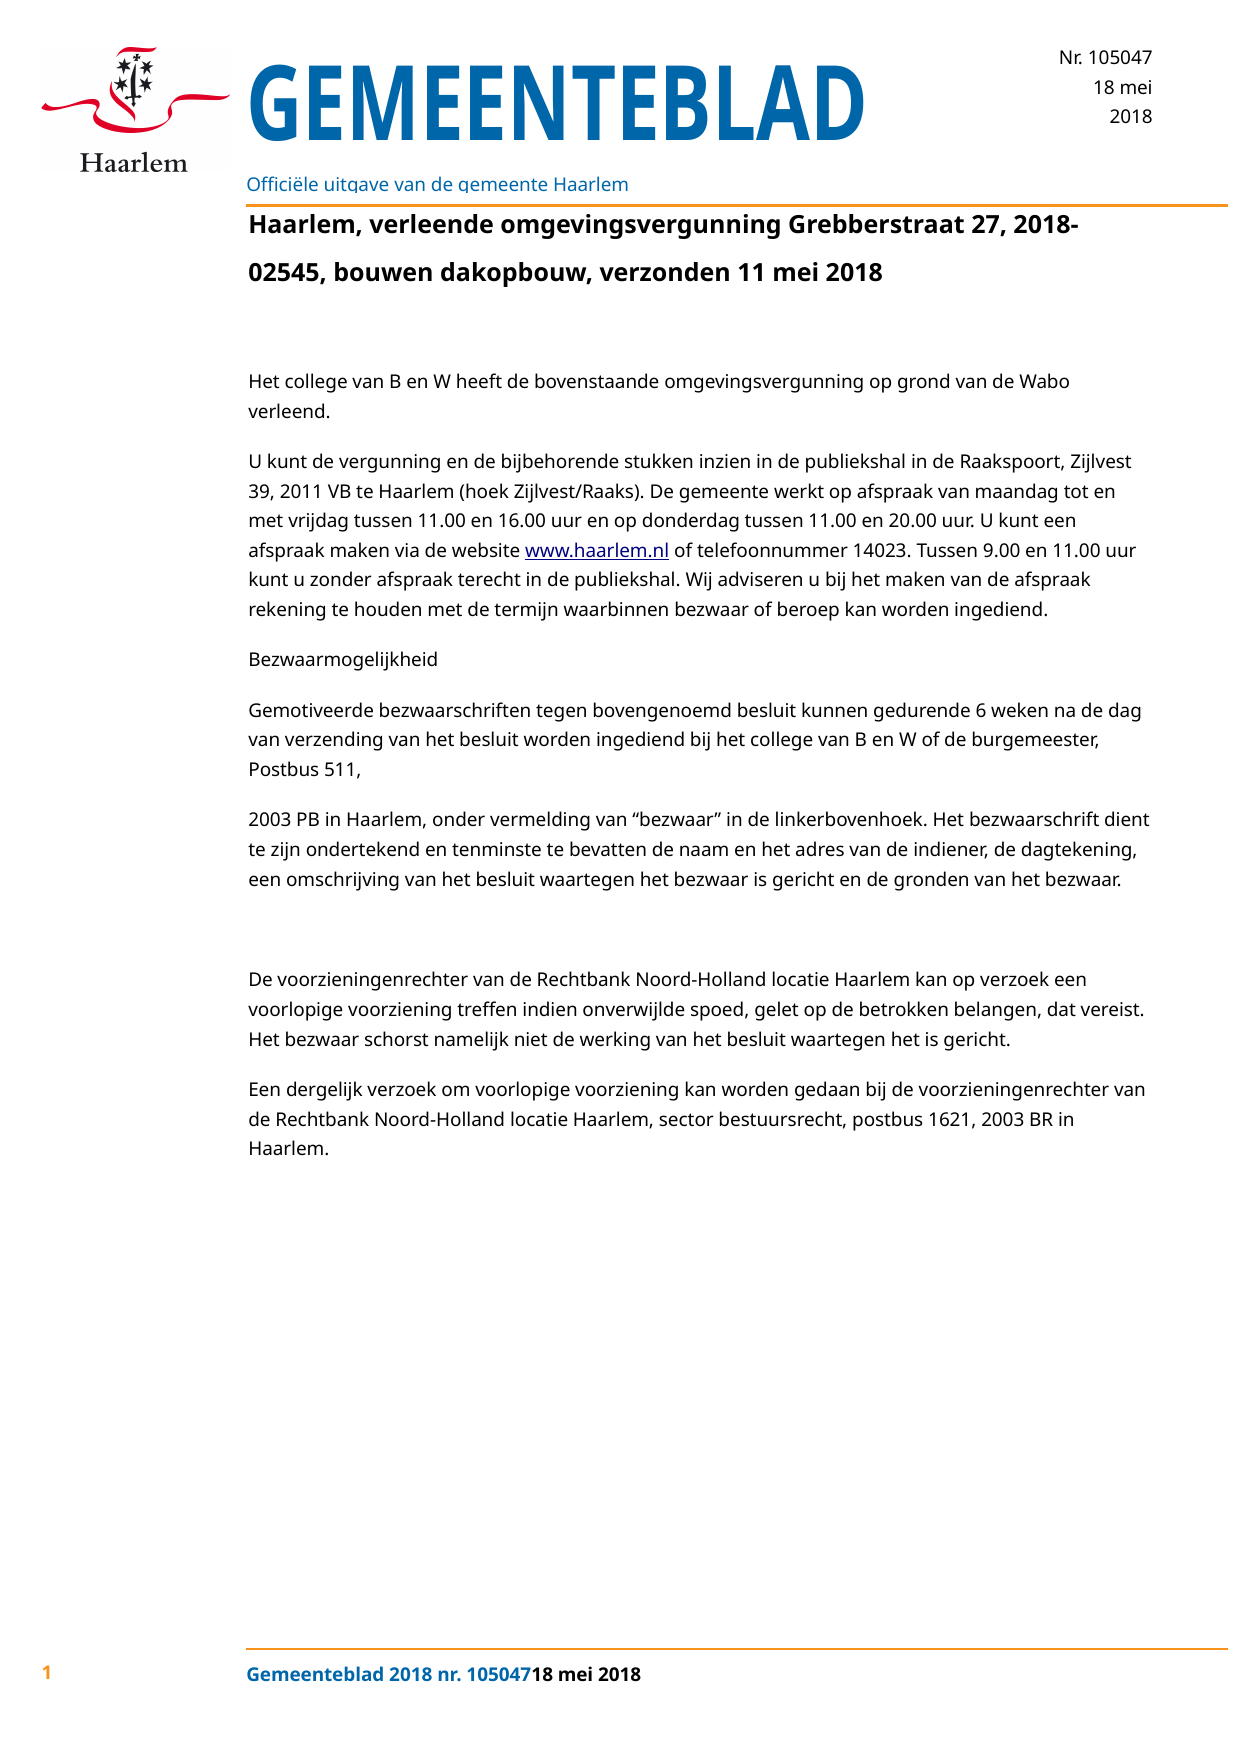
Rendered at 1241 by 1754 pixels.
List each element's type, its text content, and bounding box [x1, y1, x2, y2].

picture [41, 47, 231, 172]
text Een dergelijk verzoek om voorlopige voorziening kan worden gedaan bij de voorzieningenrechter van de Rechtbank Noord-Holland locatie Haarlem, sector bestuursrecht, postbus 1621, 2003 BR in Haarlem. [248, 1076, 1152, 1161]
text Gemotiveerde bezwaarschriften tegen bovengenoemd besluit kunnen gedurende 6 weken na de dag van verzending van het besluit worden ingediend bij het college van B en W of de burgemeester, Postbus 511, [248, 697, 1152, 782]
text 2003 PB in Haarlem, onder vermelding van “bezwaar” in de linkerbovenhoek. Het bezwaarschrift dient te zijn ondertekend en tenminste te bevatten de naam en het adres van de indiener, de dagtekening, een omschrijving van het besluit waartegen het bezwaar is gericht en de gronden van het bezwaar. [248, 807, 1152, 892]
text U kunt de vergunning en de bijbehorende stukken inzien in de publiekshal in de Raakspoort, Zijlvest 39, 2011 VB te Haarlem (hoek Zijlvest/Raaks). De gemeente werkt op afspraak van maandag tot en met vrijdag tussen 11.00 en 16.00 uur en op donderdag tussen 11.00 en 20.00 uur. U kunt een afspraak maken via de website www.haarlem.nl of telefoonnummer 14023. Tussen 9.00 en 11.00 uur kunt u zonder afspraak terecht in de publiekshal. Wij adviseren u bij het maken van de afspraak rekening te houden met de termijn waarbinnen bezwaar of beroep kan worden ingediend. [248, 448, 1152, 622]
text De voorzieningenrechter van de Rechtbank Noord-Holland locatie Haarlem kan op verzoek een voorlopige voorziening treffen indien onverwijlde spoed, gelet op de betrokken belangen, dat vereist. Het bezwaar schorst namelijk niet de werking van het besluit waartegen het is gericht. [248, 967, 1152, 1052]
text Het college van B en W heeft de bovenstaande omgevingsvergunning op grond van de Wabo verleend. [248, 368, 1152, 424]
text Haarlem, verleende omgevingsvergunning Grebberstraat 27, 2018-02545, bouwen dakopbouw, verzonden 11 mei 2018 [248, 207, 1152, 288]
text Bezwaarmogelijkheid [248, 647, 1152, 672]
